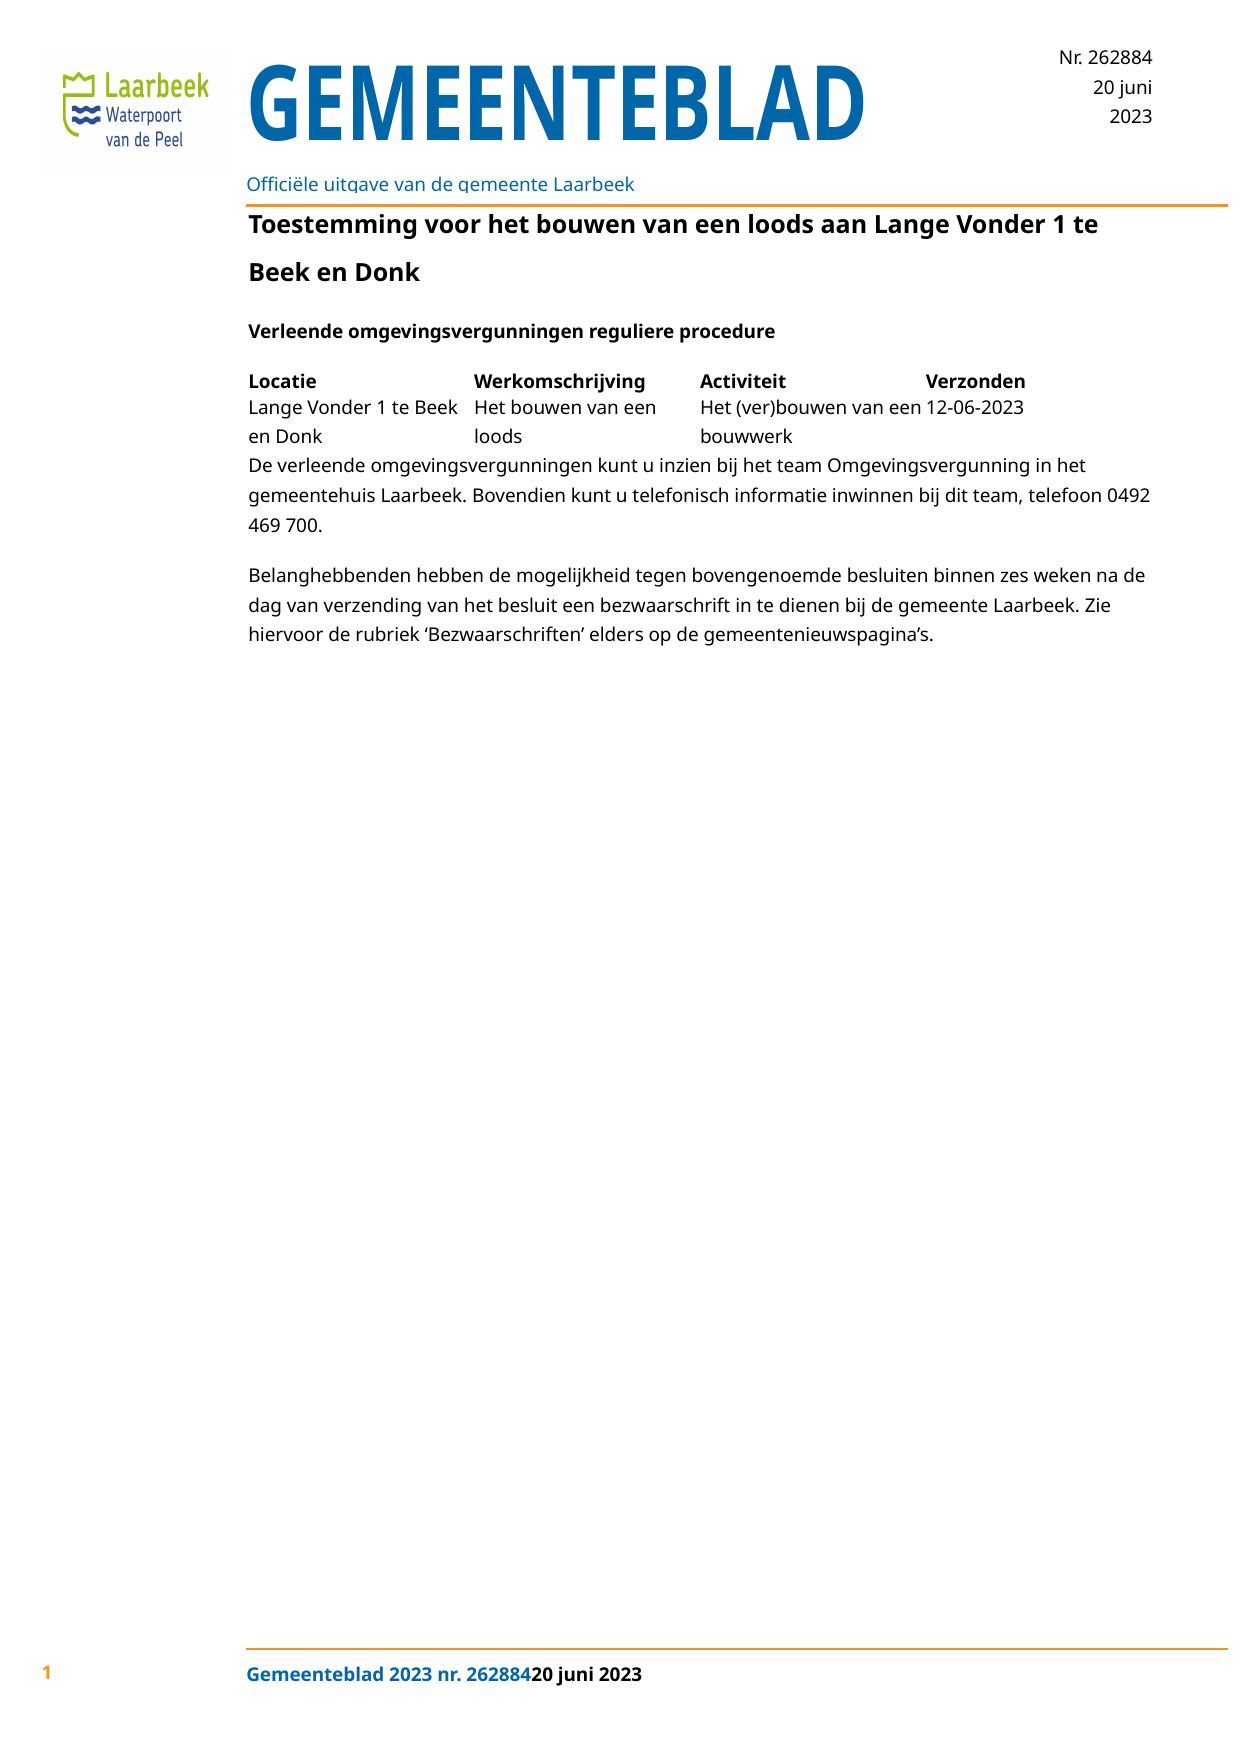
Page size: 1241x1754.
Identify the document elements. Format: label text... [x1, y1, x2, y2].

text Belanghebbenden hebben de mogelijkheid tegen bovengenoemde besluiten binnen zes weken na de dag van verzending van het besluit een bezwaarschrift in te dienen bij de gemeente Laarbeek. Zie hiervoor de rubriek ‘Bezwaarschriften’ elders op de gemeentenieuwspagina’s. [248, 562, 1152, 647]
text De verleende omgevingsvergunningen kunt u inzien bij het team Omgevingsvergunning in het gemeentehuis Laarbeek. Bovendien kunt u telefonisch informatie inwinnen bij dit team, telefoon 0492 469 700. [248, 453, 1152, 538]
table_header Werkomschrijving [474, 369, 700, 394]
table_header Verzonden [926, 369, 1152, 394]
picture [41, 47, 231, 172]
table_cell Lange Vonder 1 te Beek en Donk [248, 394, 474, 449]
table_header Locatie [248, 369, 474, 394]
table_cell 12-06-2023 [926, 394, 1152, 449]
table_cell Het (ver)bouwen van een bouwwerk [700, 394, 926, 449]
table_header Activiteit [700, 369, 926, 394]
table_cell Het bouwen van een loods [474, 394, 700, 449]
text Toestemming voor het bouwen van een loods aan Lange Vonder 1 te Beek en Donk [248, 207, 1152, 288]
text Verleende omgevingsvergunningen reguliere procedure [248, 318, 1152, 344]
